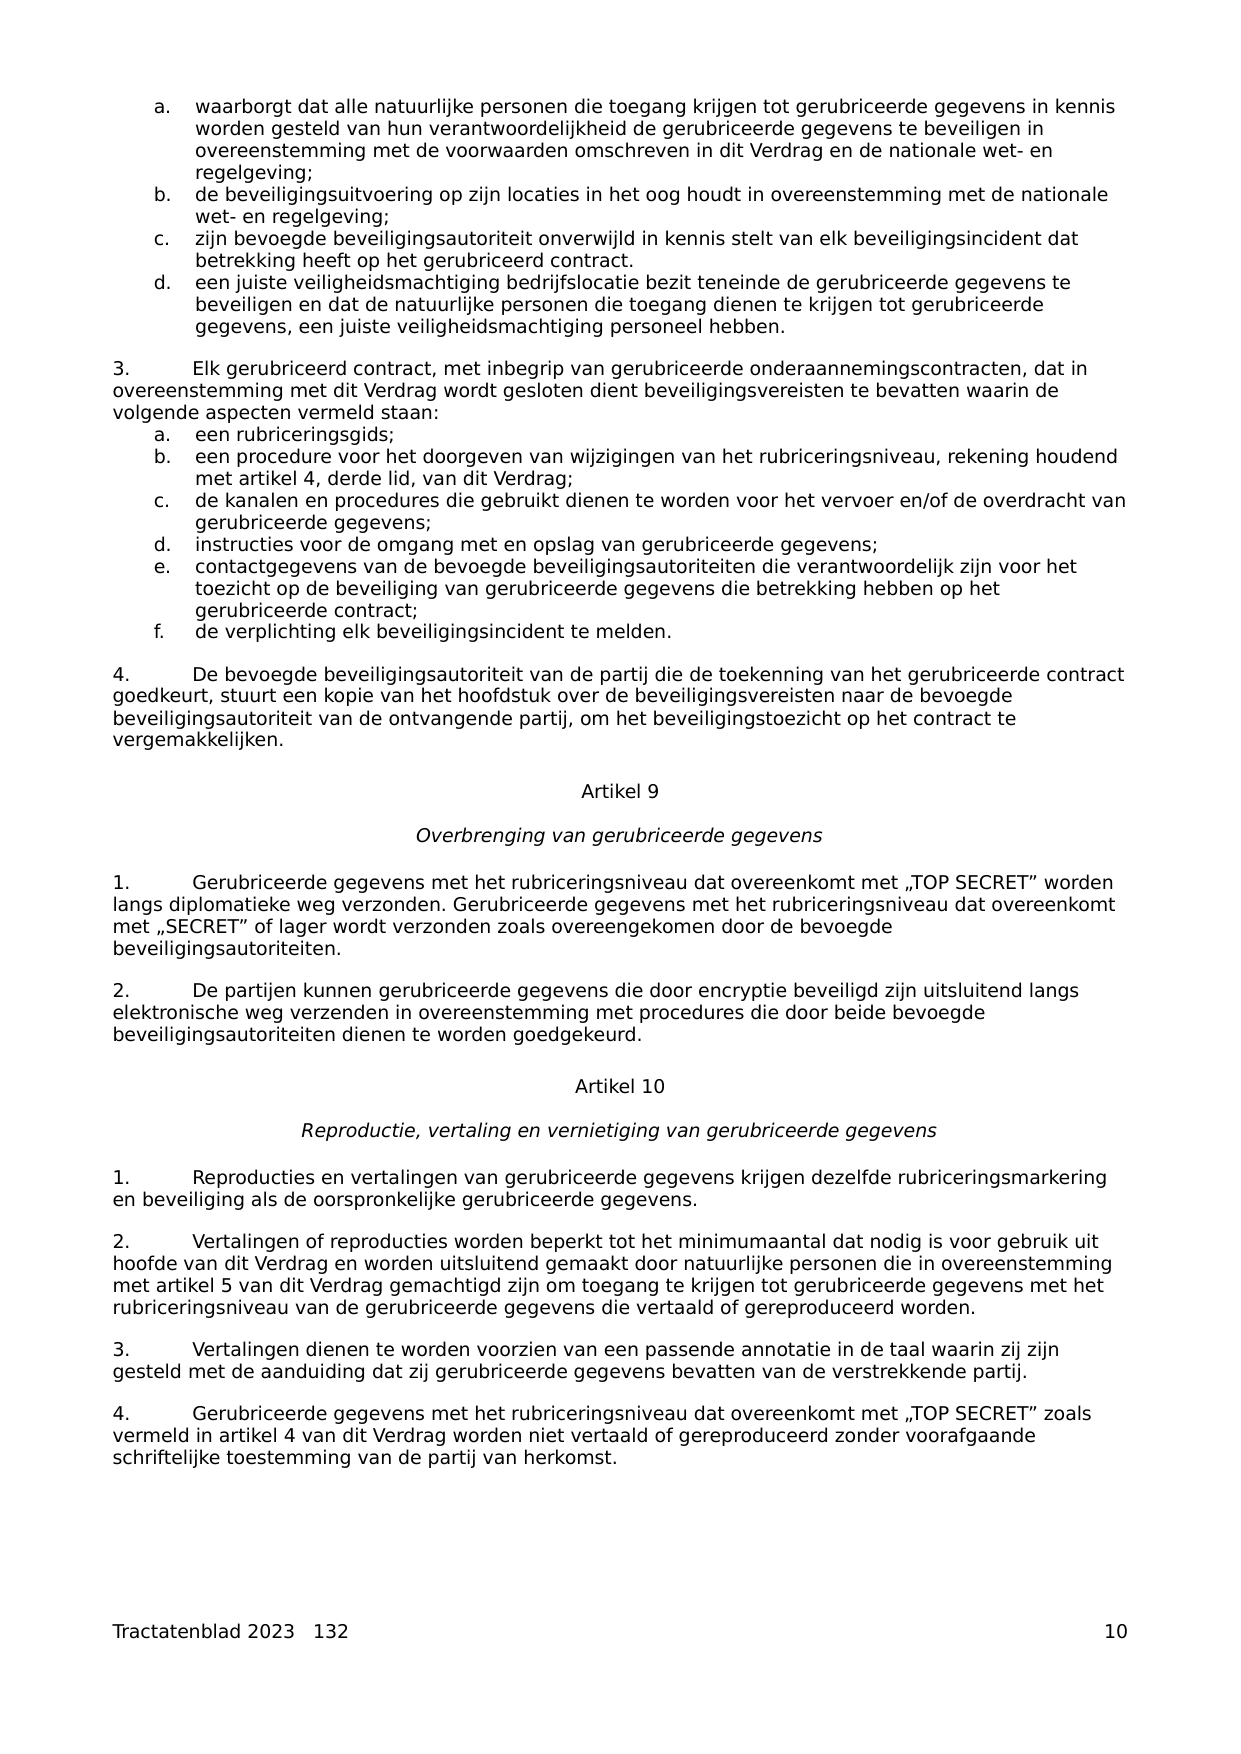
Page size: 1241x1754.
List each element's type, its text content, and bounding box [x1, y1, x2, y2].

text d. een juiste veiligheidsmachtiging bedrijfslocatie bezit teneinde de gerubriceerde gegevens te beveiligen en dat de natuurlijke personen die toegang dienen te krijgen tot gerubriceerde gegevens, een juiste veiligheidsmachtiging personeel hebben. [153, 272, 1128, 338]
text 3. Vertalingen dienen te worden voorzien van een passende annotatie in de taal waarin zij zijn gesteld met de aanduiding dat zij gerubriceerde gegevens bevatten van de verstrekkende partij. [112, 1339, 1128, 1383]
text a. een rubriceringsgids; [153, 424, 1128, 446]
text a. waarborgt dat alle natuurlijke personen die toegang krijgen tot gerubriceerde gegevens in kennis worden gesteld van hun verantwoordelijkheid de gerubriceerde gegevens te beveiligen in overeenstemming met de voorwaarden omschreven in dit Verdrag en de nationale wet- en regelgeving; [153, 96, 1128, 184]
subtitle Artikel 9 Overbrenging van gerubriceerde gegevens [112, 781, 1128, 847]
text c. zijn bevoegde beveiligingsautoriteit onverwijld in kennis stelt van elk beveiligingsincident dat betrekking heeft op het gerubriceerd contract. [153, 228, 1128, 272]
text b. een procedure voor het doorgeven van wijzigingen van het rubriceringsniveau, rekening houdend met artikel 4, derde lid, van dit Verdrag; [153, 446, 1128, 489]
text e. contactgegevens van de bevoegde beveiligingsautoriteiten die verantwoordelijk zijn voor het toezicht op de beveiliging van gerubriceerde gegevens die betrekking hebben op het gerubriceerde contract; [153, 556, 1128, 621]
text 1. Gerubriceerde gegevens met het rubriceringsniveau dat overeenkomt met „TOP SECRET” worden langs diplomatieke weg verzonden. Gerubriceerde gegevens met het rubriceringsniveau dat overeenkomt met „SECRET” of lager wordt verzonden zoals overeengekomen door de bevoegde beveiligingsautoriteiten. [112, 872, 1128, 960]
text d. instructies voor de omgang met en opslag van gerubriceerde gegevens; [153, 533, 1128, 556]
subtitle Artikel 10 Reproductie, vertaling en vernietiging van gerubriceerde gegevens [112, 1076, 1128, 1142]
text 4. De bevoegde beveiligingsautoriteit van de partij die de toekenning van het gerubriceerde contract goedkeurt, stuurt een kopie van het hoofdstuk over de beveiligingsvereisten naar de bevoegde beveiligingsautoriteit van de ontvangende partij, om het beveiligingstoezicht op het contract te vergemakkelijken. [112, 663, 1128, 751]
text b. de beveiligingsuitvoering op zijn locaties in het oog houdt in overeenstemming met de nationale wet- en regelgeving; [153, 184, 1128, 228]
text 2. De partijen kunnen gerubriceerde gegevens die door encryptie beveiligd zijn uitsluitend langs elektronische weg verzenden in overeenstemming met procedures die door beide bevoegde beveiligingsautoriteiten dienen te worden goedgekeurd. [112, 980, 1128, 1046]
text 1. Reproducties en vertalingen van gerubriceerde gegevens krijgen dezelfde rubriceringsmarkering en beveiliging als de oorspronkelijke gerubriceerde gegevens. [112, 1167, 1128, 1211]
text 4. Gerubriceerde gegevens met het rubriceringsniveau dat overeenkomt met „TOP SECRET” zoals vermeld in artikel 4 van dit Verdrag worden niet vertaald of gereproduceerd zonder voorafgaande schriftelijke toestemming van de partij van herkomst. [112, 1403, 1128, 1469]
text 3. Elk gerubriceerd contract, met inbegrip van gerubriceerde onderaannemingscontracten, dat in overeenstemming met dit Verdrag wordt gesloten dient beveiligingsvereisten te bevatten waarin de volgende aspecten vermeld staan: [112, 358, 1128, 424]
text f. de verplichting elk beveiligingsincident te melden. [153, 621, 1128, 643]
text 2. Vertalingen of reproducties worden beperkt tot het minimumaantal dat nodig is voor gebruik uit hoofde van dit Verdrag en worden uitsluitend gemaakt door natuurlijke personen die in overeenstemming met artikel 5 van dit Verdrag gemachtigd zijn om toegang te krijgen tot gerubriceerde gegevens met het rubriceringsniveau van de gerubriceerde gegevens die vertaald of gereproduceerd worden. [112, 1231, 1128, 1319]
text c. de kanalen en procedures die gebruikt dienen te worden voor het vervoer en/of de overdracht van gerubriceerde gegevens; [153, 489, 1128, 533]
